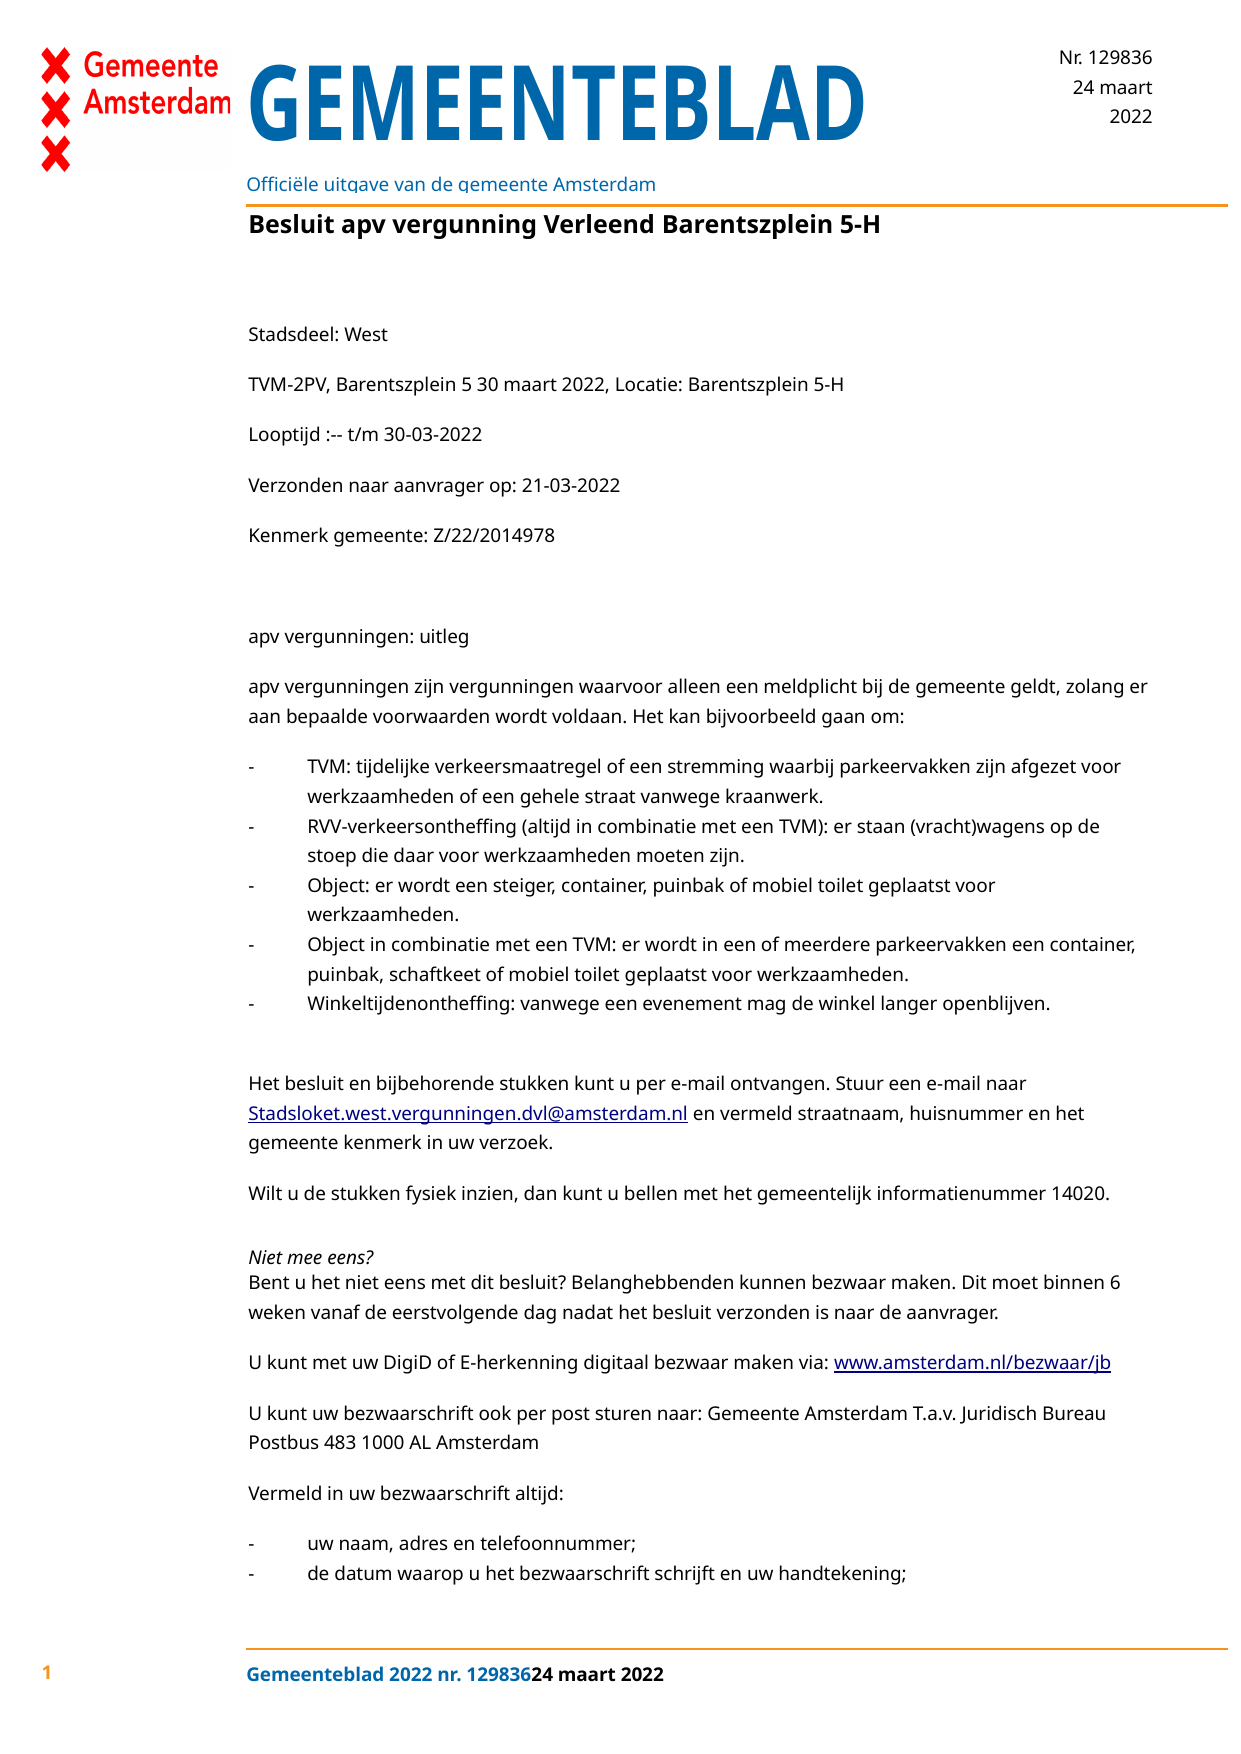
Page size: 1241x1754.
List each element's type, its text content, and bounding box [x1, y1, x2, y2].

picture [41, 47, 231, 172]
text Niet mee eens? [248, 1244, 1152, 1269]
list Object: er wordt een steiger, container, puinbak of mobiel toilet geplaatst voor werkzaamheden. [248, 872, 1152, 927]
list RVV-verkeersontheffing (altijd in combinatie met een TVM): er staan (vracht)wagens op de stoep die daar voor werkzaamheden moeten zijn. [248, 813, 1152, 868]
text U kunt met uw DigiD of E-herkenning digitaal bezwaar maken via: www.amsterdam.nl/bezwaar/jb [248, 1349, 1152, 1375]
text apv vergunningen: uitleg [248, 623, 1152, 649]
text Looptijd :-- t/m 30-03-2022 [248, 422, 1152, 447]
text Bent u het niet eens met dit besluit? Belanghebbenden kunnen bezwaar maken. Dit moet binnen 6 weken vanaf de eerstvolgende dag nadat het besluit verzonden is naar de aanvrager. [248, 1269, 1152, 1325]
list TVM: tijdelijke verkeersmaatregel of een stremming waarbij parkeervakken zijn afgezet voor werkzaamheden of een gehele straat vanwege kraanwerk. [248, 754, 1152, 809]
text Wilt u de stukken fysiek inzien, dan kunt u bellen met het gemeentelijk informatienummer 14020. [248, 1180, 1152, 1206]
list Object in combinatie met een TVM: er wordt in een of meerdere parkeervakken een container, puinbak, schaftkeet of mobiel toilet geplaatst voor werkzaamheden. [248, 931, 1152, 986]
text TVM-2PV, Barentszplein 5 30 maart 2022, Locatie: Barentszplein 5-H [248, 371, 1152, 397]
list Winkeltijdenontheffing: vanwege een evenement mag de winkel langer openblijven. [248, 990, 1152, 1016]
text Kenmerk gemeente: Z/22/2014978 [248, 522, 1152, 548]
text apv vergunningen zijn vergunningen waarvoor alleen een meldplicht bij de gemeente geldt, zolang er aan bepaalde voorwaarden wordt voldaan. Het kan bijvoorbeeld gaan om: [248, 674, 1152, 729]
text Verzonden naar aanvrager op: 21-03-2022 [248, 472, 1152, 498]
text Het besluit en bijbehorende stukken kunt u per e-mail ontvangen. Stuur een e-mail naar Stadsloket.west.vergunningen.dvl@amsterdam.nl en vermeld straatnaam, huisnummer en het gemeente kenmerk in uw verzoek. [248, 1070, 1152, 1155]
list de datum waarop u het bezwaarschrift schrijft en uw handtekening; [248, 1560, 1152, 1586]
text U kunt uw bezwaarschrift ook per post sturen naar: Gemeente Amsterdam T.a.v. Juridisch Bureau Postbus 483 1000 AL Amsterdam [248, 1400, 1152, 1455]
list uw naam, adres en telefoonnummer; [248, 1530, 1152, 1556]
text Stadsdeel: West [248, 321, 1152, 346]
text Besluit apv vergunning Verleend Barentszplein 5-H [248, 207, 1152, 241]
text Vermeld in uw bezwaarschrift altijd: [248, 1480, 1152, 1506]
